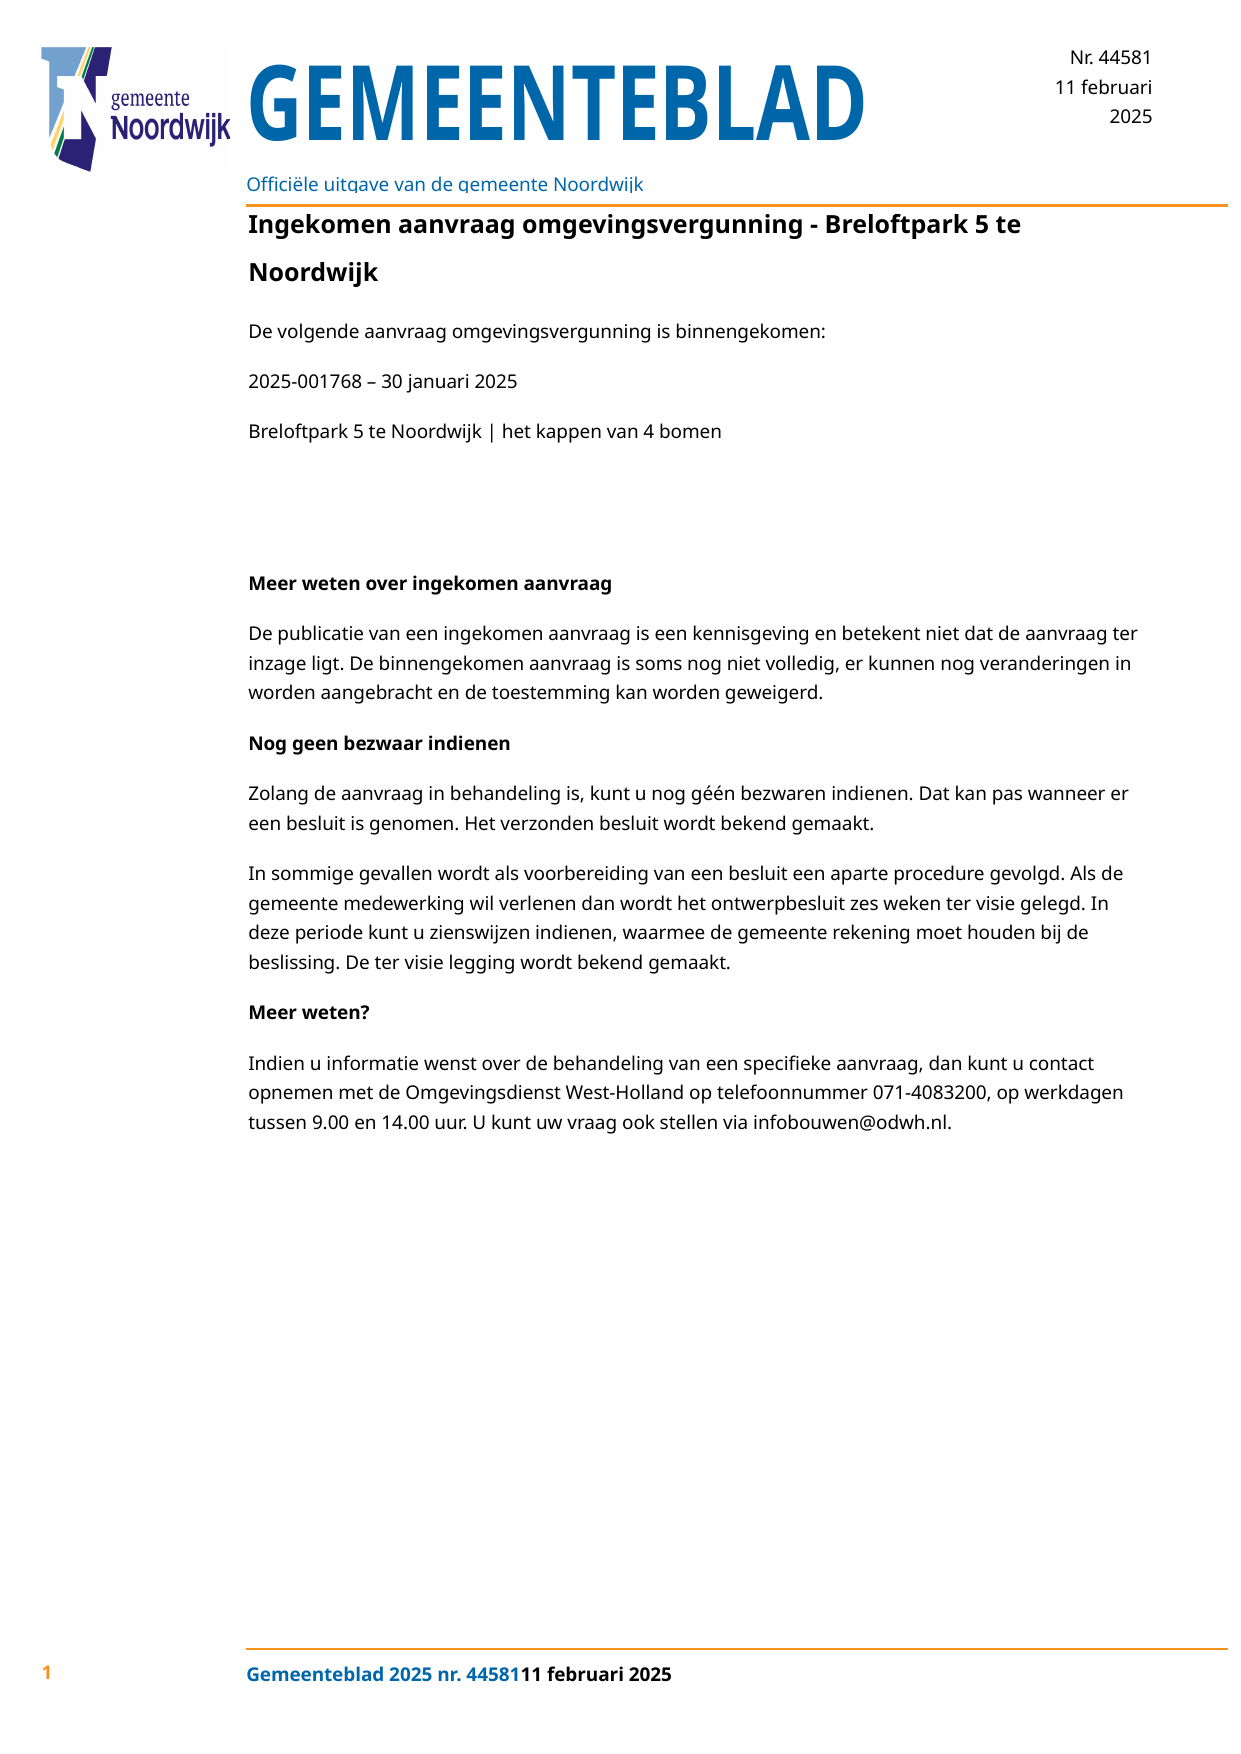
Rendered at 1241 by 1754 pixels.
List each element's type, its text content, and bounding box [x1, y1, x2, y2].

text Ingekomen aanvraag omgevingsvergunning - Breloftpark 5 te Noordwijk [248, 207, 1152, 288]
text Breloftpark 5 te Noordwijk | het kappen van 4 bomen [248, 419, 1152, 444]
text De publicatie van een ingekomen aanvraag is een kennisgeving en betekent niet dat de aanvraag ter inzage ligt. De binnengekomen aanvraag is soms nog niet volledig, er kunnen nog veranderingen in worden aangebracht en de toestemming kan worden geweigerd. [248, 620, 1152, 705]
picture [41, 47, 231, 172]
text In sommige gevallen wordt als voorbereiding van een besluit een aparte procedure gevolgd. Als de gemeente medewerking wil verlenen dan wordt het ontwerpbesluit zes weken ter visie gelegd. In deze periode kunt u zienswijzen indienen, waarmee de gemeente rekening moet houden bij de beslissing. De ter visie legging wordt bekend gemaakt. [248, 860, 1152, 975]
text Indien u informatie wenst over de behandeling van een specifieke aanvraag, dan kunt u contact opnemen met de Omgevingsdienst West-Holland op telefoonnummer 071-4083200, op werkdagen tussen 9.00 en 14.00 uur. U kunt uw vraag ook stellen via infobouwen@odwh.nl. [248, 1050, 1152, 1135]
text Nog geen bezwaar indienen [248, 730, 1152, 756]
text 2025-001768 – 30 januari 2025 [248, 368, 1152, 394]
text Meer weten? [248, 999, 1152, 1025]
text Meer weten over ingekomen aanvraag [248, 570, 1152, 596]
text Zolang de aanvraag in behandeling is, kunt u nog géén bezwaren indienen. Dat kan pas wanneer er een besluit is genomen. Het verzonden besluit wordt bekend gemaakt. [248, 780, 1152, 836]
text De volgende aanvraag omgevingsvergunning is binnengekomen: [248, 318, 1152, 344]
